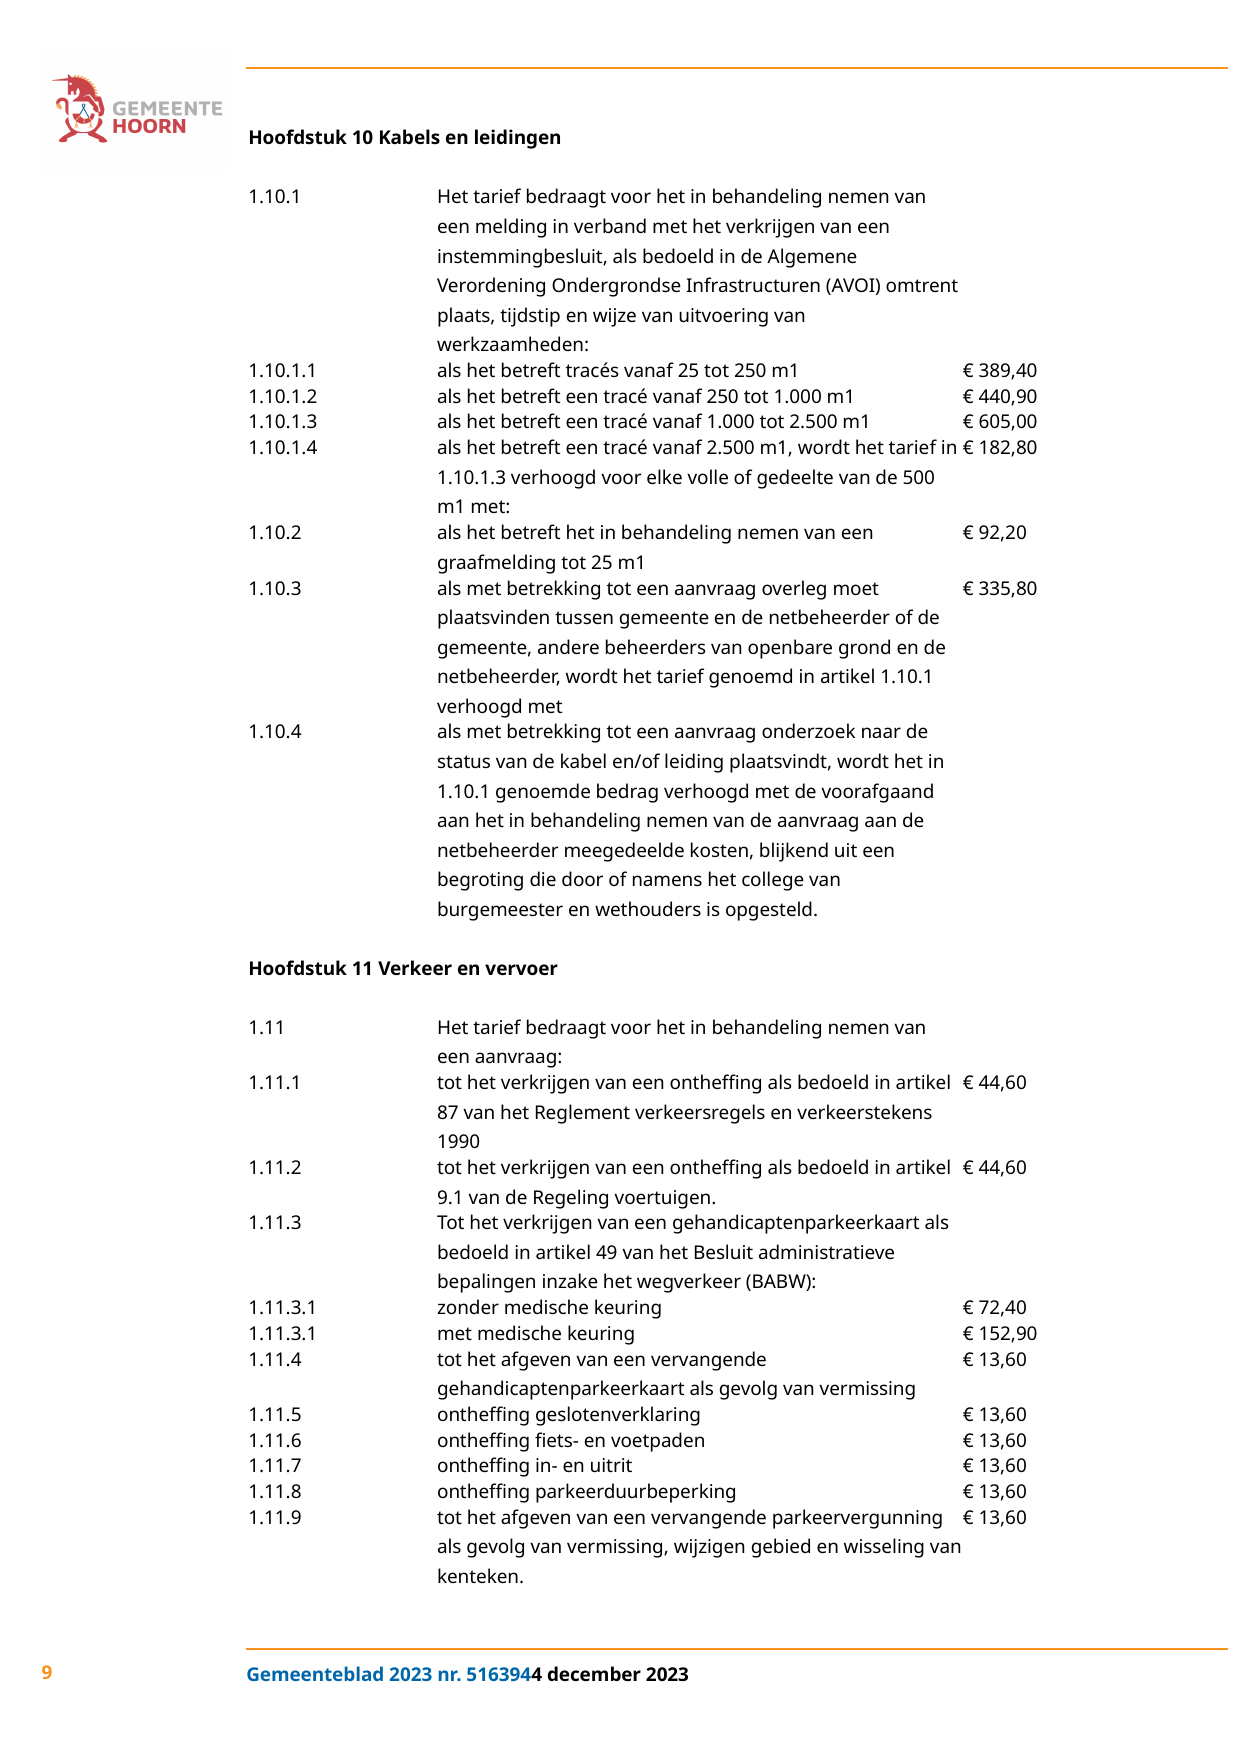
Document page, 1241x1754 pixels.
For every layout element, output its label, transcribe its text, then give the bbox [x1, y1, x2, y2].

table_cell ontheffing geslotenverklaring [437, 1401, 963, 1427]
table_cell 1.10.2 [248, 519, 437, 575]
text Hoofdstuk 10 Kabels en leidingen [248, 124, 1152, 150]
table_cell als met betrekking tot een aanvraag onderzoek naar de status van de kabel en/of leiding plaatsvindt, wordt het in 1.10.1 genoemde bedrag verhoogd met de voorafgaand aan het in behandeling nemen van de aanvraag aan de netbeheerder meegedeelde kosten, blijkend uit een begroting die door of namens het college van burgemeester en wethouders is opgesteld. [437, 719, 963, 922]
table_header Het tarief bedraagt voor het in behandeling nemen van een melding in verband met het verkrijgen van een instemmingbesluit, als bedoeld in de Algemene Verordening Ondergrondse Infrastructuren (AVOI) omtrent plaats, tijdstip en wijze van uitvoering van werkzaamheden: [437, 184, 963, 357]
table_cell met medische keuring [437, 1320, 963, 1346]
table_cell 1.11.7 [248, 1453, 437, 1478]
table_cell € 605,00 [963, 409, 1152, 434]
table_cell € 92,20 [963, 519, 1152, 575]
table_header 1.11 [248, 1014, 437, 1069]
text Hoofdstuk 11 Verkeer en vervoer [248, 955, 1152, 981]
table_cell € 182,80 [963, 435, 1152, 519]
table_cell ontheffing fiets- en voetpaden [437, 1427, 963, 1453]
table_header [963, 1014, 1152, 1069]
table_cell 1.11.8 [248, 1479, 437, 1504]
table_cell € 13,60 [963, 1427, 1152, 1453]
table_header 1.10.1 [248, 184, 437, 357]
table_cell als met betrekking tot een aanvraag overleg moet plaatsvinden tussen gemeente en de netbeheerder of de gemeente, andere beheerders van openbare grond en de netbeheerder, wordt het tarief genoemd in artikel 1.10.1 verhoogd met [437, 575, 963, 719]
table_cell 1.10.4 [248, 719, 437, 922]
table_cell € 440,90 [963, 383, 1152, 409]
table_cell 1.10.1.4 [248, 435, 437, 519]
table_cell als het betreft een tracé vanaf 1.000 tot 2.500 m1 [437, 409, 963, 434]
table_cell 1.11.3.1 [248, 1320, 437, 1346]
table_cell € 13,60 [963, 1504, 1152, 1589]
table_cell 1.10.1.1 [248, 357, 437, 383]
table_cell ontheffing parkeerduurbeperking [437, 1479, 963, 1504]
table_cell 1.11.4 [248, 1346, 437, 1401]
table_cell € 389,40 [963, 357, 1152, 383]
table_cell als het betreft tracés vanaf 25 tot 250 m1 [437, 357, 963, 383]
table_cell ontheffing in- en uitrit [437, 1453, 963, 1478]
table_cell als het betreft het in behandeling nemen van een graafmelding tot 25 m1 [437, 519, 963, 575]
table_header [963, 184, 1152, 357]
table_cell 1.11.2 [248, 1154, 437, 1209]
table_cell € 335,80 [963, 575, 1152, 719]
table_cell 1.10.1.3 [248, 409, 437, 434]
table_cell € 13,60 [963, 1479, 1152, 1504]
table_cell 1.11.3 [248, 1210, 437, 1294]
table_cell zonder medische keuring [437, 1295, 963, 1320]
table_cell [963, 719, 1152, 922]
table_cell Tot het verkrijgen van een gehandicaptenparkeerkaart als bedoeld in artikel 49 van het Besluit administratieve bepalingen inzake het wegverkeer (BABW): [437, 1210, 963, 1294]
table_cell 1.11.3.1 [248, 1295, 437, 1320]
table_cell € 13,60 [963, 1401, 1152, 1427]
table_cell € 13,60 [963, 1453, 1152, 1478]
table_cell [963, 1210, 1152, 1294]
picture [41, 47, 231, 172]
table_cell tot het verkrijgen van een ontheffing als bedoeld in artikel 87 van het Reglement verkeersregels en verkeerstekens 1990 [437, 1069, 963, 1154]
table_cell 1.10.1.2 [248, 383, 437, 409]
table_cell tot het afgeven van een vervangende gehandicaptenparkeerkaart als gevolg van vermissing [437, 1346, 963, 1401]
table_cell € 44,60 [963, 1069, 1152, 1154]
table_cell tot het afgeven van een vervangende parkeervergunning als gevolg van vermissing, wijzigen gebied en wisseling van kenteken. [437, 1504, 963, 1589]
table_cell € 13,60 [963, 1346, 1152, 1401]
table_cell 1.10.3 [248, 575, 437, 719]
table_cell als het betreft een tracé vanaf 250 tot 1.000 m1 [437, 383, 963, 409]
table_cell € 152,90 [963, 1320, 1152, 1346]
table_cell 1.11.1 [248, 1069, 437, 1154]
table_cell 1.11.6 [248, 1427, 437, 1453]
table_cell € 44,60 [963, 1154, 1152, 1209]
table_cell € 72,40 [963, 1295, 1152, 1320]
table_cell als het betreft een tracé vanaf 2.500 m1, wordt het tarief in 1.10.1.3 verhoogd voor elke volle of gedeelte van de 500 m1 met: [437, 435, 963, 519]
table_cell 1.11.5 [248, 1401, 437, 1427]
table_cell tot het verkrijgen van een ontheffing als bedoeld in artikel 9.1 van de Regeling voertuigen. [437, 1154, 963, 1209]
table_cell 1.11.9 [248, 1504, 437, 1589]
table_header Het tarief bedraagt voor het in behandeling nemen van een aanvraag: [437, 1014, 963, 1069]
